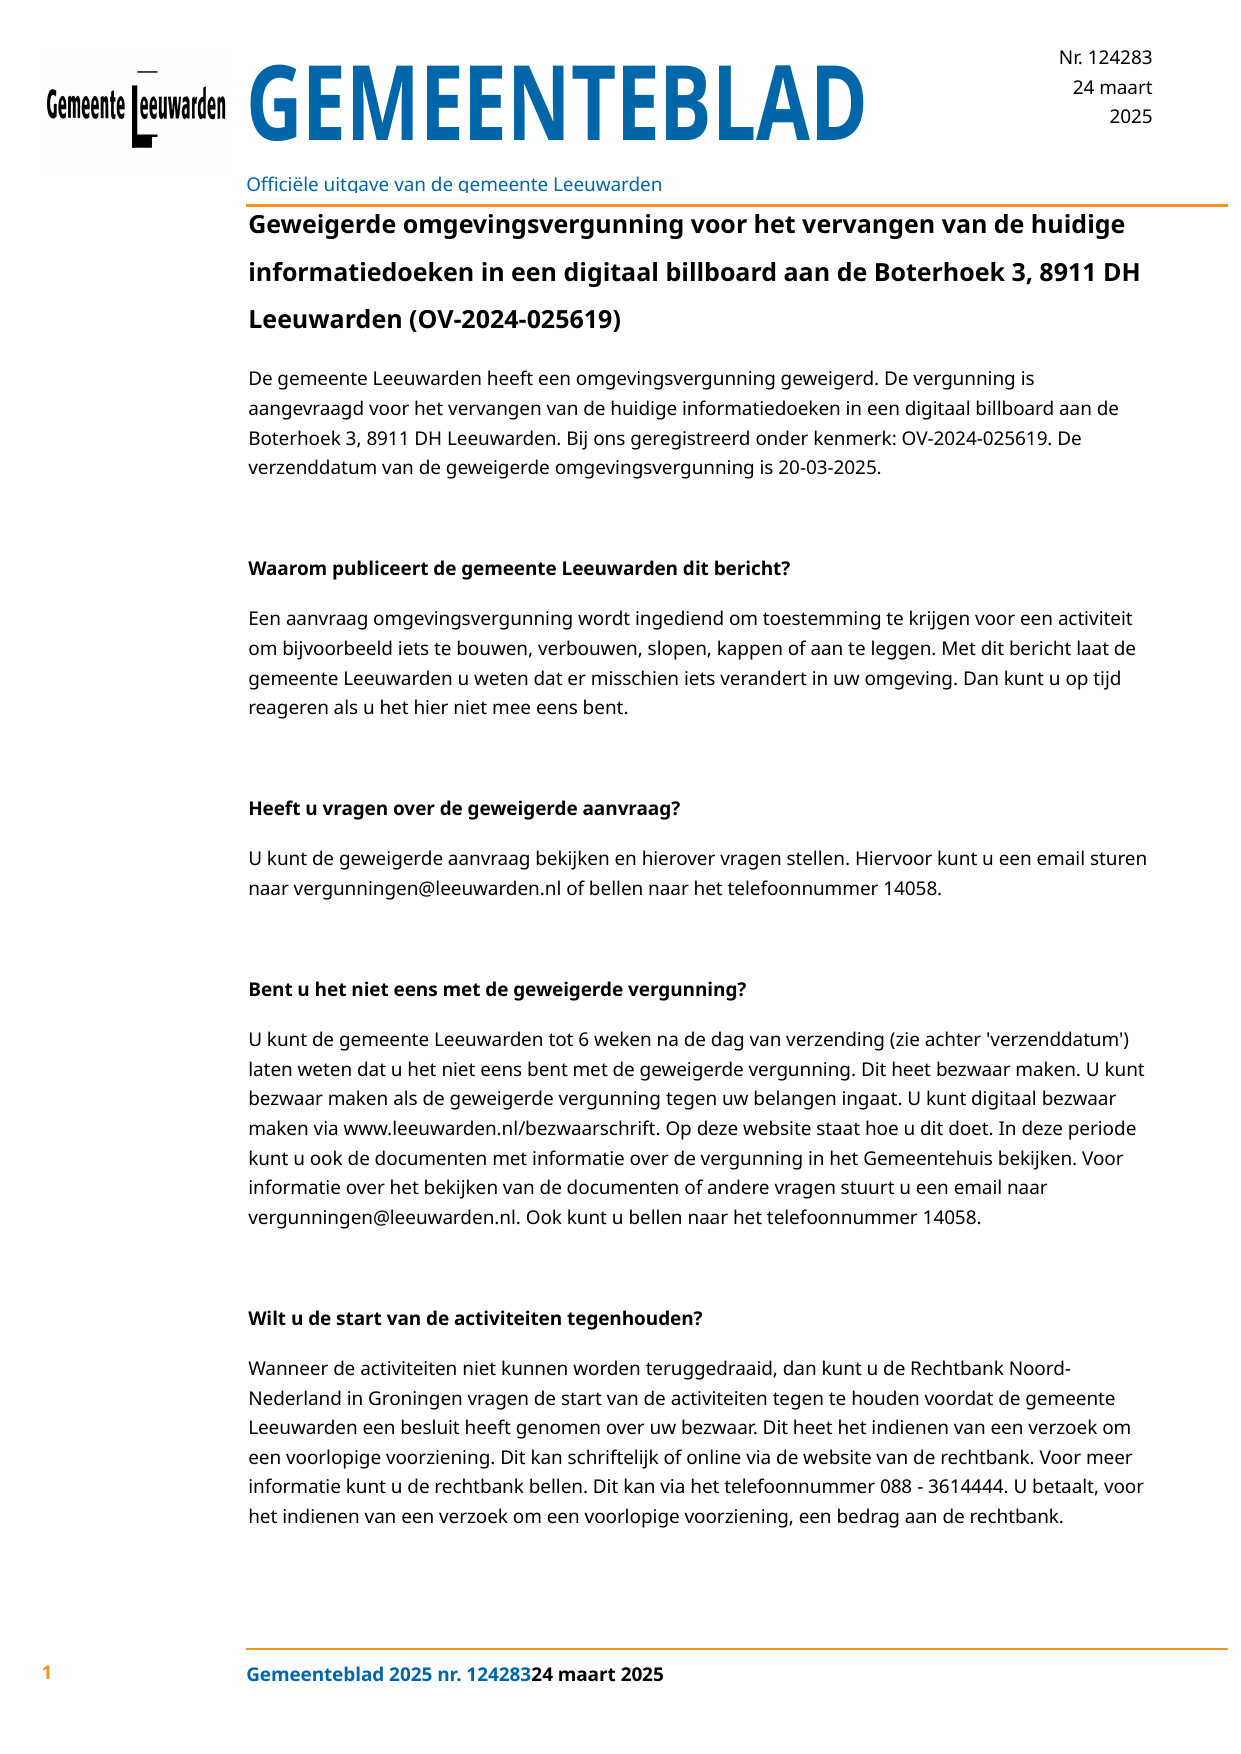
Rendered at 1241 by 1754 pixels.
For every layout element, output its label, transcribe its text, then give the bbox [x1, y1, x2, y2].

text Waarom publiceert de gemeente Leeuwarden dit bericht? [248, 555, 1152, 581]
text Geweigerde omgevingsvergunning voor het vervangen van de huidige informatiedoeken in een digitaal billboard aan de Boterhoek 3, 8911 DH Leeuwarden (OV-2024-025619) [248, 207, 1152, 336]
text Een aanvraag omgevingsvergunning wordt ingediend om toestemming te krijgen voor een activiteit om bijvoorbeeld iets te bouwen, verbouwen, slopen, kappen of aan te leggen. Met dit bericht laat de gemeente Leeuwarden u weten dat er misschien iets verandert in uw omgeving. Dan kunt u op tijd reageren als u het hier niet mee eens bent. [248, 606, 1152, 720]
text U kunt de geweigerde aanvraag bekijken en hierover vragen stellen. Hiervoor kunt u een email sturen naar vergunningen@leeuwarden.nl of bellen naar het telefoonnummer 14058. [248, 846, 1152, 901]
text Bent u het niet eens met de geweigerde vergunning? [248, 976, 1152, 1002]
text De gemeente Leeuwarden heeft een omgevingsvergunning geweigerd. De vergunning is aangevraagd voor het vervangen van de huidige informatiedoeken in een digitaal billboard aan de Boterhoek 3, 8911 DH Leeuwarden. Bij ons geregistreerd onder kenmerk: OV-2024-025619. De verzenddatum van de geweigerde omgevingsvergunning is 20-03-2025. [248, 366, 1152, 480]
picture [41, 47, 231, 172]
text Wilt u de start van de activiteiten tegenhouden? [248, 1305, 1152, 1330]
text U kunt de gemeente Leeuwarden tot 6 weken na de dag van verzending (zie achter 'verzenddatum') laten weten dat u het niet eens bent met de geweigerde vergunning. Dit heet bezwaar maken. U kunt bezwaar maken als de geweigerde vergunning tegen uw belangen ingaat. U kunt digitaal bezwaar maken via www.leeuwarden.nl/bezwaarschrift. Op deze website staat hoe u dit doet. In deze periode kunt u ook de documenten met informatie over de vergunning in het Gemeentehuis bekijken. Voor informatie over het bekijken van de documenten of andere vragen stuurt u een email naar vergunningen@leeuwarden.nl. Ook kunt u bellen naar het telefoonnummer 14058. [248, 1026, 1152, 1229]
text Wanneer de activiteiten niet kunnen worden teruggedraaid, dan kunt u de Rechtbank Noord-Nederland in Groningen vragen de start van de activiteiten tegen te houden voordat de gemeente Leeuwarden een besluit heeft genomen over uw bezwaar. Dit heet het indienen van een verzoek om een voorlopige voorziening. Dit kan schriftelijk of online via de website van de rechtbank. Voor meer informatie kunt u de rechtbank bellen. Dit kan via het telefoonnummer 088 - 3614444. U betaalt, voor het indienen van een verzoek om een voorlopige voorziening, een bedrag aan de rechtbank. [248, 1355, 1152, 1529]
text Heeft u vragen over de geweigerde aanvraag? [248, 795, 1152, 821]
